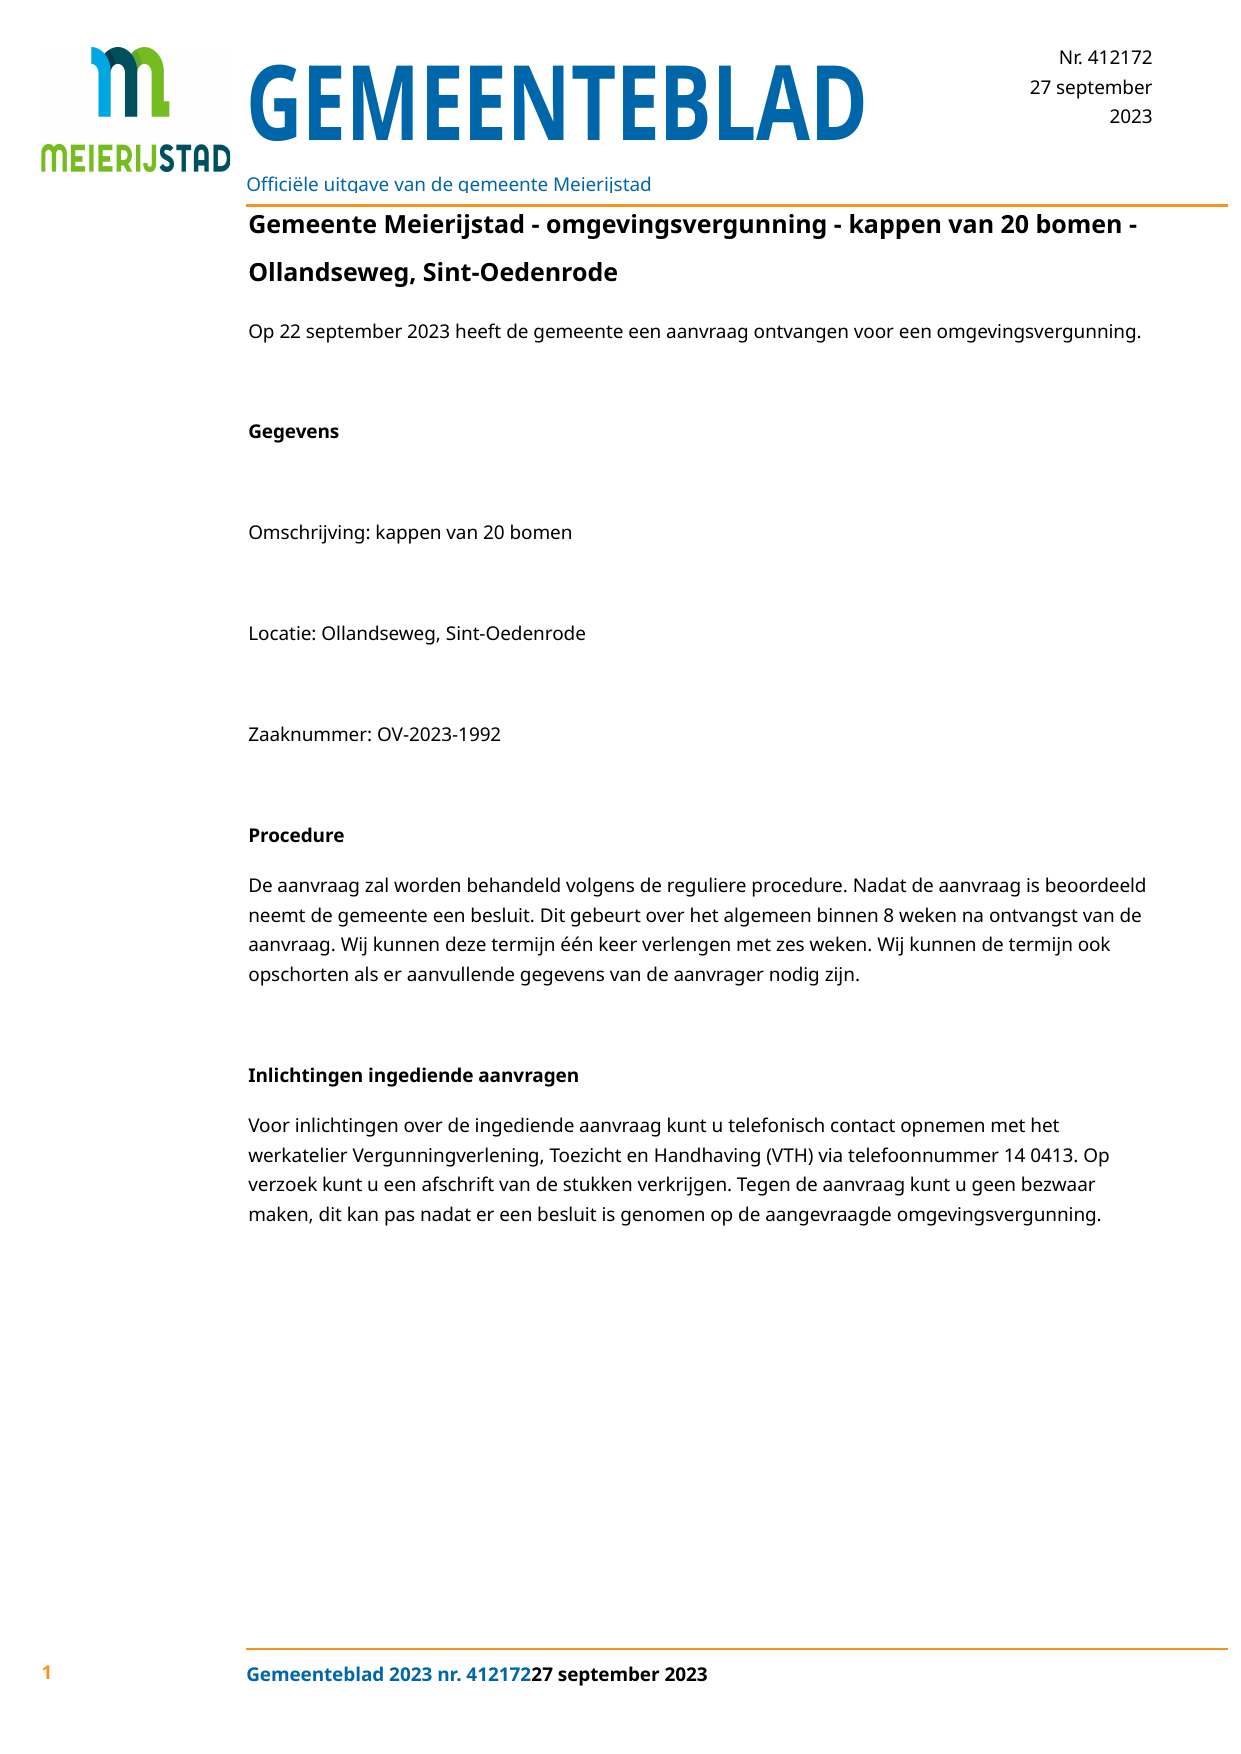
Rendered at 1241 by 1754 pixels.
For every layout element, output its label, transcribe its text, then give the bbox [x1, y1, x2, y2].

text Op 22 september 2023 heeft de gemeente een aanvraag ontvangen voor een omgevingsvergunning. [248, 318, 1152, 344]
text Procedure [248, 822, 1152, 848]
text Zaaknummer: OV-2023-1992 [248, 721, 1152, 747]
text Gegevens [248, 419, 1152, 444]
text Locatie: Ollandseweg, Sint-Oedenrode [248, 620, 1152, 646]
text Voor inlichtingen over de ingediende aanvraag kunt u telefonisch contact opnemen met het werkatelier Vergunningverlening, Toezicht en Handhaving (VTH) via telefoonnummer 14 0413. Op verzoek kunt u een afschrift van de stukken verkrijgen. Tegen de aanvraag kunt u geen bezwaar maken, dit kan pas nadat er een besluit is genomen op de aangevraagde omgevingsvergunning. [248, 1112, 1152, 1227]
text Inlichtingen ingediende aanvragen [248, 1062, 1152, 1088]
text Omschrijving: kappen van 20 bomen [248, 519, 1152, 545]
picture [41, 47, 231, 172]
text De aanvraag zal worden behandeld volgens de reguliere procedure. Nadat de aanvraag is beoordeeld neemt de gemeente een besluit. Dit gebeurt over het algemeen binnen 8 weken na ontvangst van de aanvraag. Wij kunnen deze termijn één keer verlengen met zes weken. Wij kunnen de termijn ook opschorten als er aanvullende gegevens van de aanvrager nodig zijn. [248, 872, 1152, 987]
text Gemeente Meierijstad - omgevingsvergunning - kappen van 20 bomen - Ollandseweg, Sint-Oedenrode [248, 207, 1152, 288]
